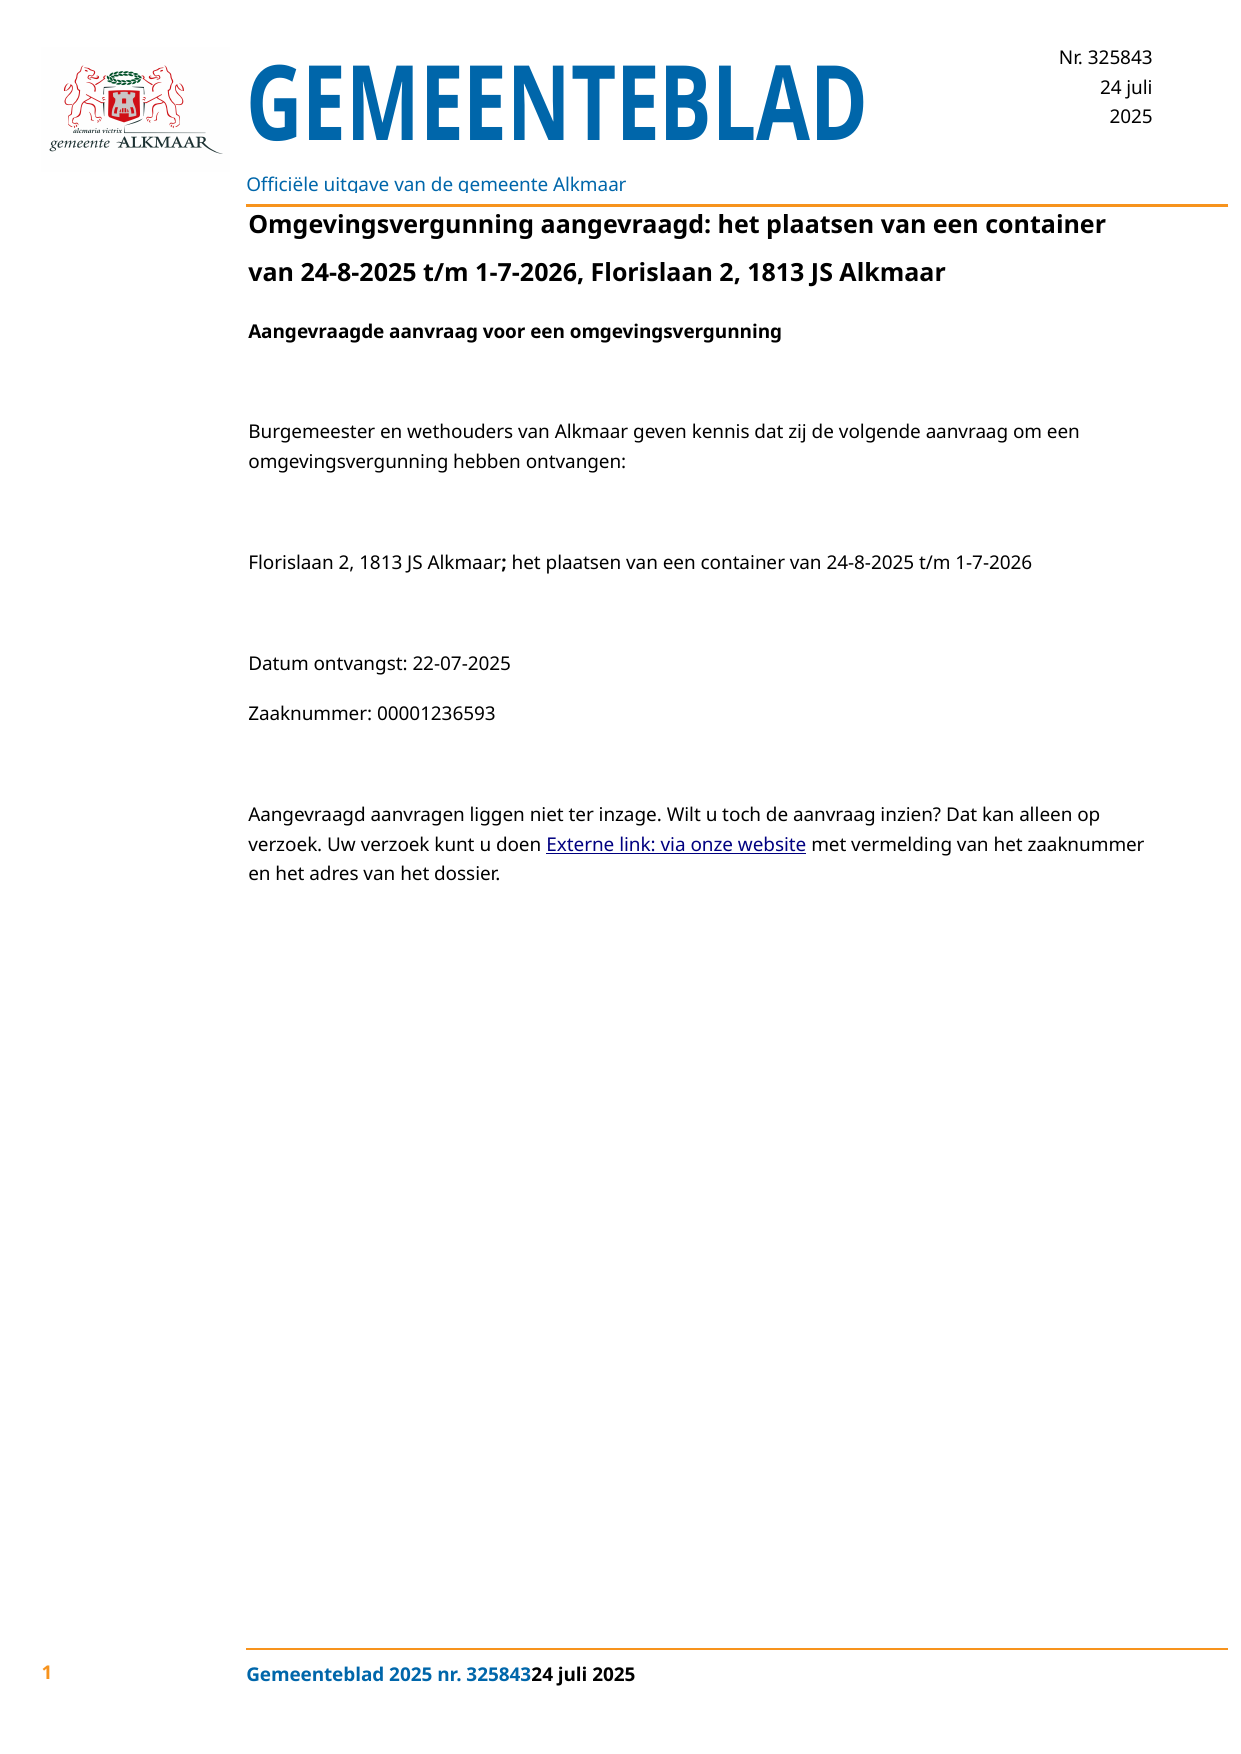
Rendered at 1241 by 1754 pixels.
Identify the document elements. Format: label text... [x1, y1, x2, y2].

text Florislaan 2, 1813 JS Alkmaar; het plaatsen van een container van 24-8-2025 t/m 1-7-2026 [248, 549, 1152, 575]
text Omgevingsvergunning aangevraagd: het plaatsen van een container van 24-8-2025 t/m 1-7-2026, Florislaan 2, 1813 JS Alkmaar [248, 207, 1152, 288]
text Aangevraagde aanvraag voor een omgevingsvergunning [248, 318, 1152, 344]
text Burgemeester en wethouders van Alkmaar geven kennis dat zij de volgende aanvraag om een omgevingsvergunning hebben ontvangen: [248, 419, 1152, 474]
text Datum ontvangst: 22-07-2025 [248, 650, 1152, 676]
picture [41, 47, 231, 172]
text Zaaknummer: 00001236593 [248, 700, 1152, 726]
text Aangevraagd aanvragen liggen niet ter inzage. Wilt u toch de aanvraag inzien? Dat kan alleen op verzoek. Uw verzoek kunt u doen Externe link: via onze website met vermelding van het zaaknummer en het adres van het dossier. [248, 801, 1152, 886]
